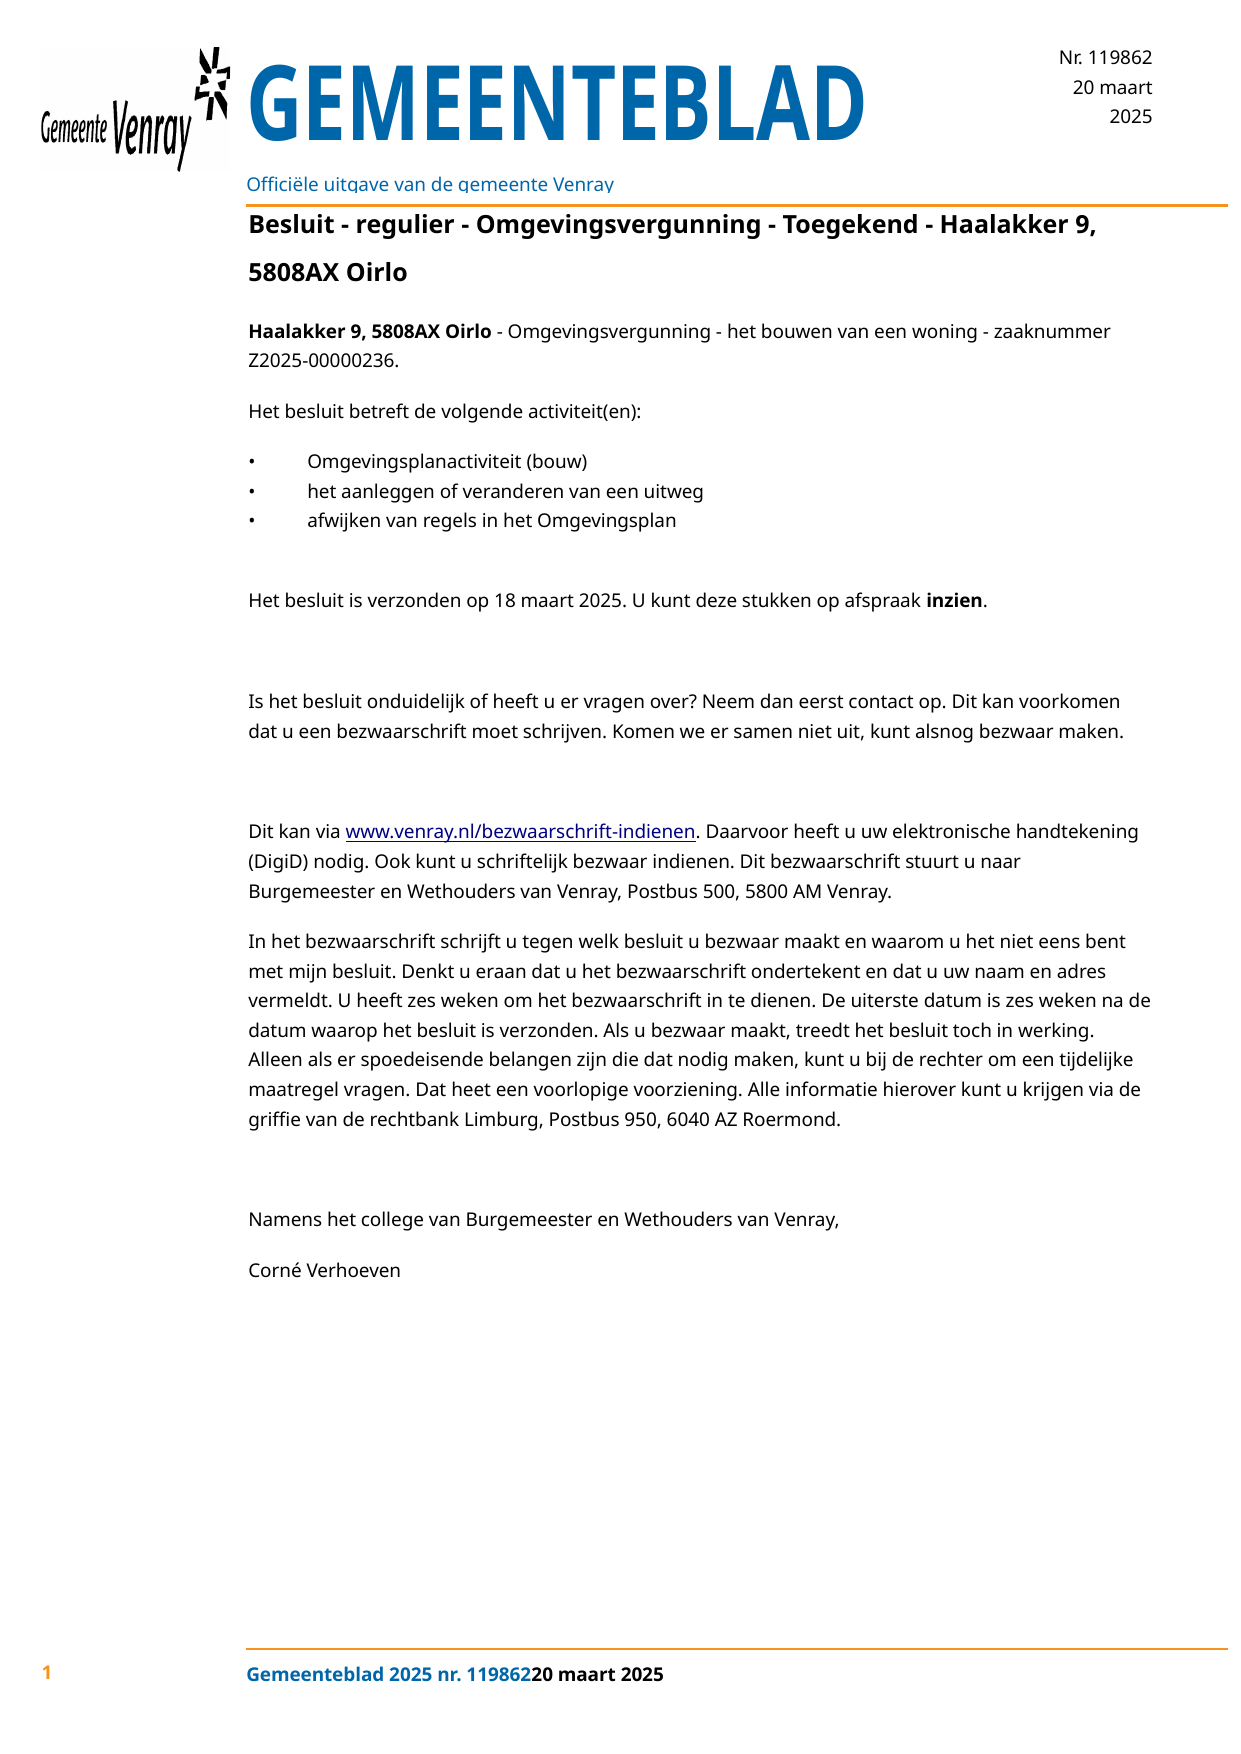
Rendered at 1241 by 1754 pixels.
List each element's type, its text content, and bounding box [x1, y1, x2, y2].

list het aanleggen of veranderen van een uitweg [248, 478, 1152, 504]
text Het besluit betreft de volgende activiteit(en): [248, 398, 1152, 424]
text In het bezwaarschrift schrijft u tegen welk besluit u bezwaar maakt en waarom u het niet eens bent met mijn besluit. Denkt u eraan dat u het bezwaarschrift ondertekent en dat u uw naam en adres vermeldt. U heeft zes weken om het bezwaarschrift in te dienen. De uiterste datum is zes weken na de datum waarop het besluit is verzonden. Als u bezwaar maakt, treedt het besluit toch in werking. Alleen als er spoedeisende belangen zijn die dat nodig maken, kunt u bij de rechter om een tijdelijke maatregel vragen. Dat heet een voorlopige voorziening. Alle informatie hierover kunt u krijgen via de griffie van de rechtbank Limburg, Postbus 950, 6040 AZ Roermond. [248, 928, 1152, 1132]
list afwijken van regels in het Omgevingsplan [248, 507, 1152, 533]
picture [41, 47, 231, 172]
text Besluit - regulier - Omgevingsvergunning - Toegekend - Haalakker 9, 5808AX Oirlo [248, 207, 1152, 288]
list Omgevingsplanactiviteit (bouw) [248, 448, 1152, 474]
text Corné Verhoeven [248, 1257, 1152, 1283]
text Het besluit is verzonden op 18 maart 2025. U kunt deze stukken op afspraak inzien. [248, 587, 1152, 613]
text Namens het college van Burgemeester en Wethouders van Venray, [248, 1207, 1152, 1232]
text Haalakker 9, 5808AX Oirlo - Omgevingsvergunning - het bouwen van een woning - zaaknummer Z2025-00000236. [248, 318, 1152, 373]
text Dit kan via www.venray.nl/bezwaarschrift-indienen. Daarvoor heeft u uw elektronische handtekening (DigiD) nodig. Ook kunt u schriftelijk bezwaar indienen. Dit bezwaarschrift stuurt u naar Burgemeester en Wethouders van Venray, Postbus 500, 5800 AM Venray. [248, 819, 1152, 904]
text Is het besluit onduidelijk of heeft u er vragen over? Neem dan eerst contact op. Dit kan voorkomen dat u een bezwaarschrift moet schrijven. Komen we er samen niet uit, kunt alsnog bezwaar maken. [248, 688, 1152, 744]
